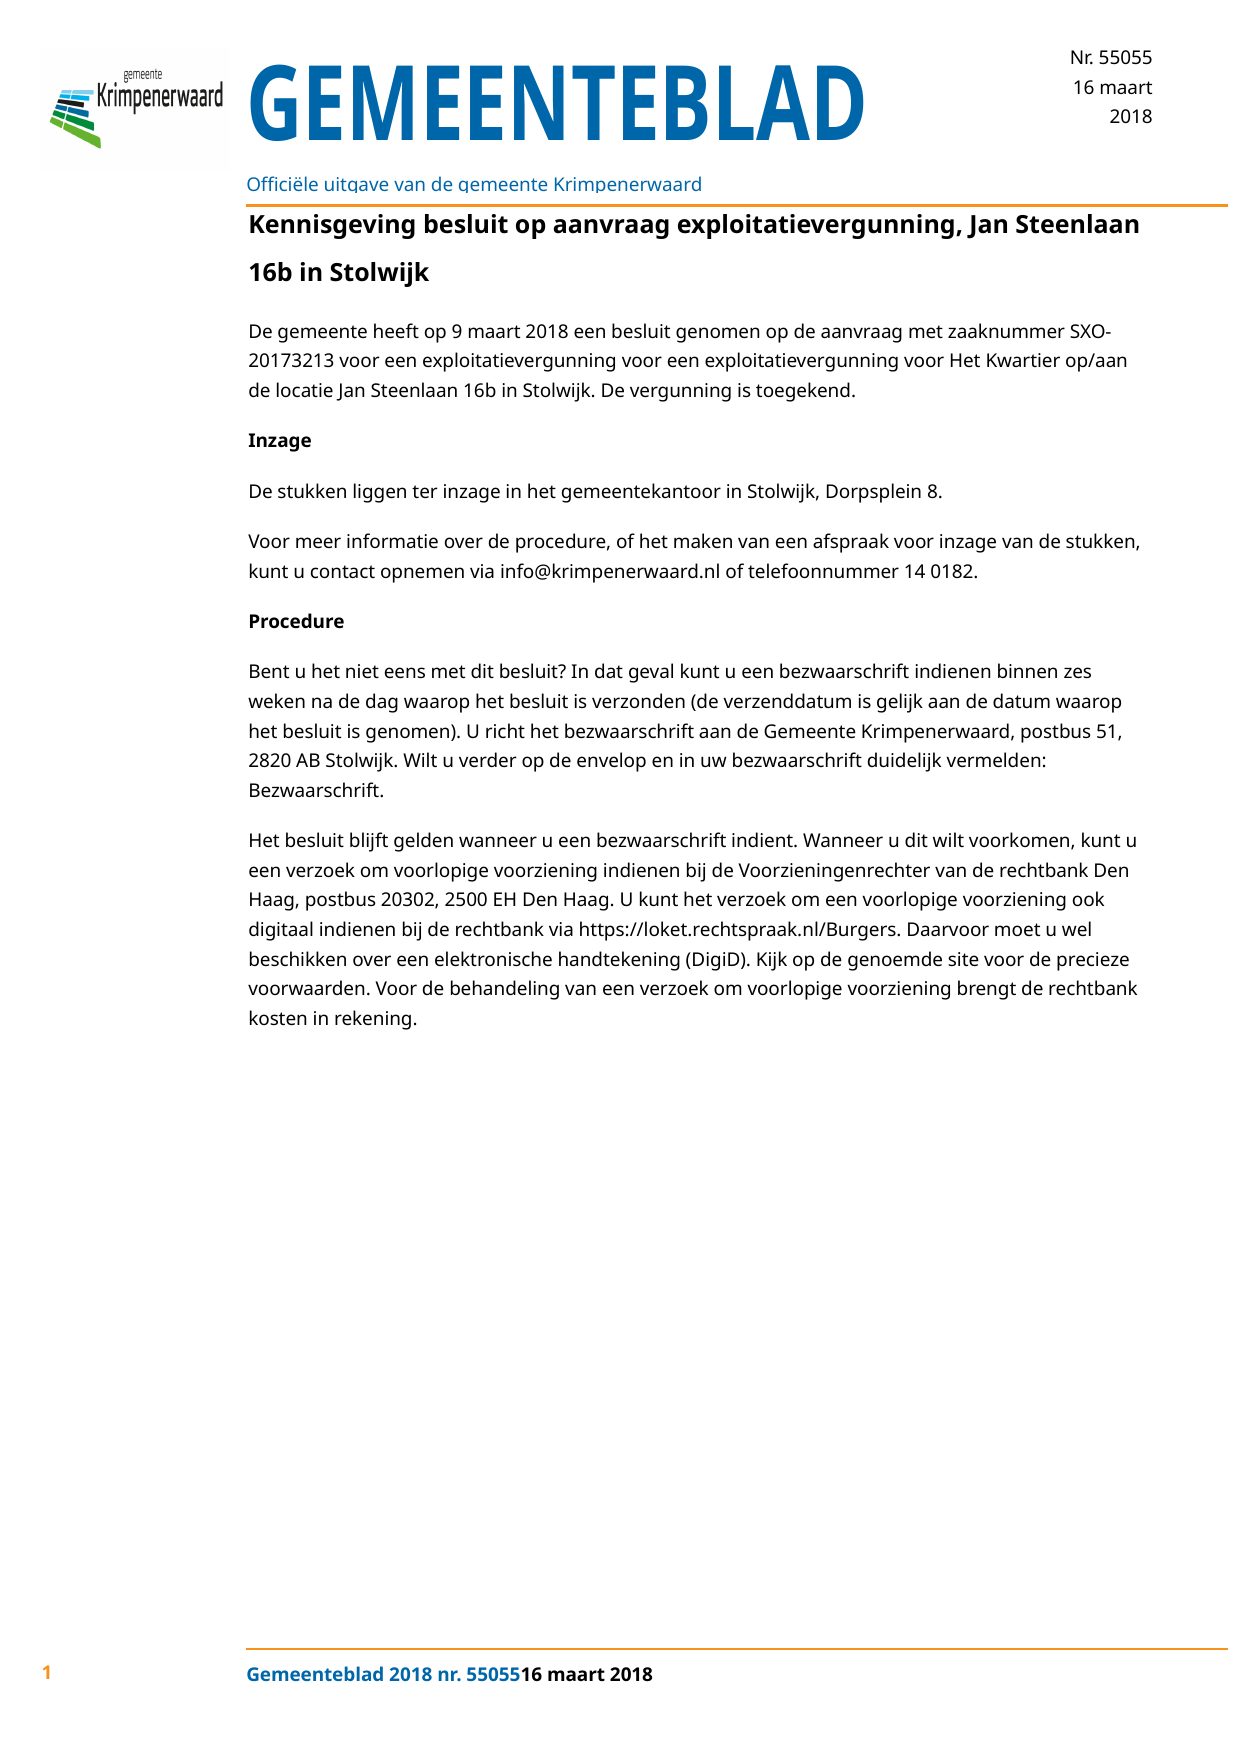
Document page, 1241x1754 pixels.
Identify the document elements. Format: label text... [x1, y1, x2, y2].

text Bent u het niet eens met dit besluit? In dat geval kunt u een bezwaarschrift indienen binnen zes weken na de dag waarop het besluit is verzonden (de verzenddatum is gelijk aan de datum waarop het besluit is genomen). U richt het bezwaarschrift aan de Gemeente Krimpenerwaard, postbus 51, 2820 AB Stolwijk. Wilt u verder op de envelop en in uw bezwaarschrift duidelijk vermelden: Bezwaarschrift. [248, 659, 1152, 803]
text De gemeente heeft op 9 maart 2018 een besluit genomen op de aanvraag met zaaknummer SXO-20173213 voor een exploitatievergunning voor een exploitatievergunning voor Het Kwartier op/aan de locatie Jan Steenlaan 16b in Stolwijk. De vergunning is toegekend. [248, 318, 1152, 403]
picture [41, 47, 231, 172]
text Procedure [248, 608, 1152, 634]
text De stukken liggen ter inzage in het gemeentekantoor in Stolwijk, Dorpsplein 8. [248, 478, 1152, 504]
text Het besluit blijft gelden wanneer u een bezwaarschrift indient. Wanneer u dit wilt voorkomen, kunt u een verzoek om voorlopige voorziening indienen bij de Voorzieningenrechter van de rechtbank Den Haag, postbus 20302, 2500 EH Den Haag. U kunt het verzoek om een voorlopige voorziening ook digitaal indienen bij de rechtbank via https://loket.rechtspraak.nl/Burgers. Daarvoor moet u wel beschikken over een elektronische handtekening (DigiD). Kijk op de genoemde site voor de precieze voorwaarden. Voor de behandeling van een verzoek om voorlopige voorziening brengt de rechtbank kosten in rekening. [248, 827, 1152, 1031]
text Inzage [248, 427, 1152, 453]
text Kennisgeving besluit op aanvraag exploitatievergunning, Jan Steenlaan 16b in Stolwijk [248, 207, 1152, 288]
text Voor meer informatie over de procedure, of het maken van een afspraak voor inzage van de stukken, kunt u contact opnemen via info@krimpenerwaard.nl of telefoonnummer 14 0182. [248, 528, 1152, 584]
